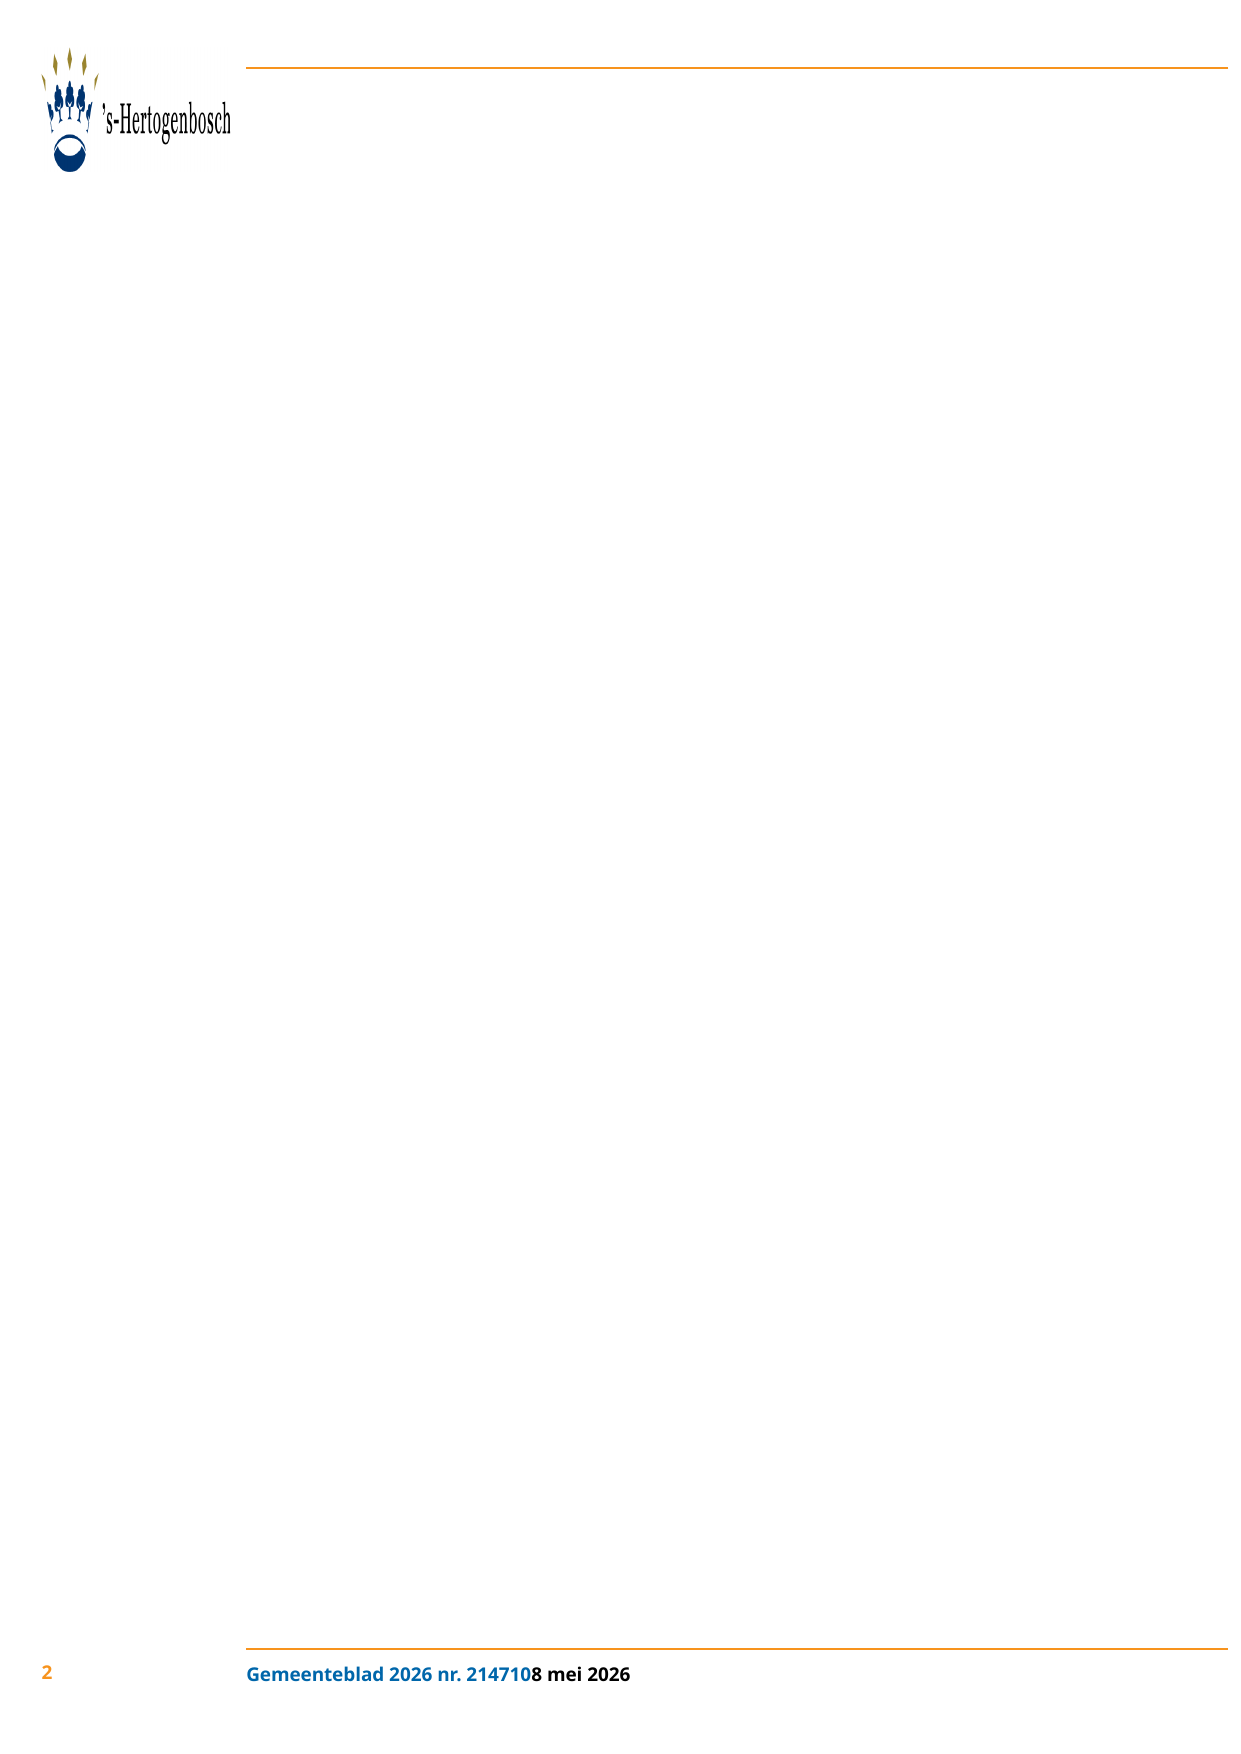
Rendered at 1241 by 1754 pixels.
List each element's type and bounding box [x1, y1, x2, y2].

picture [41, 47, 231, 172]
